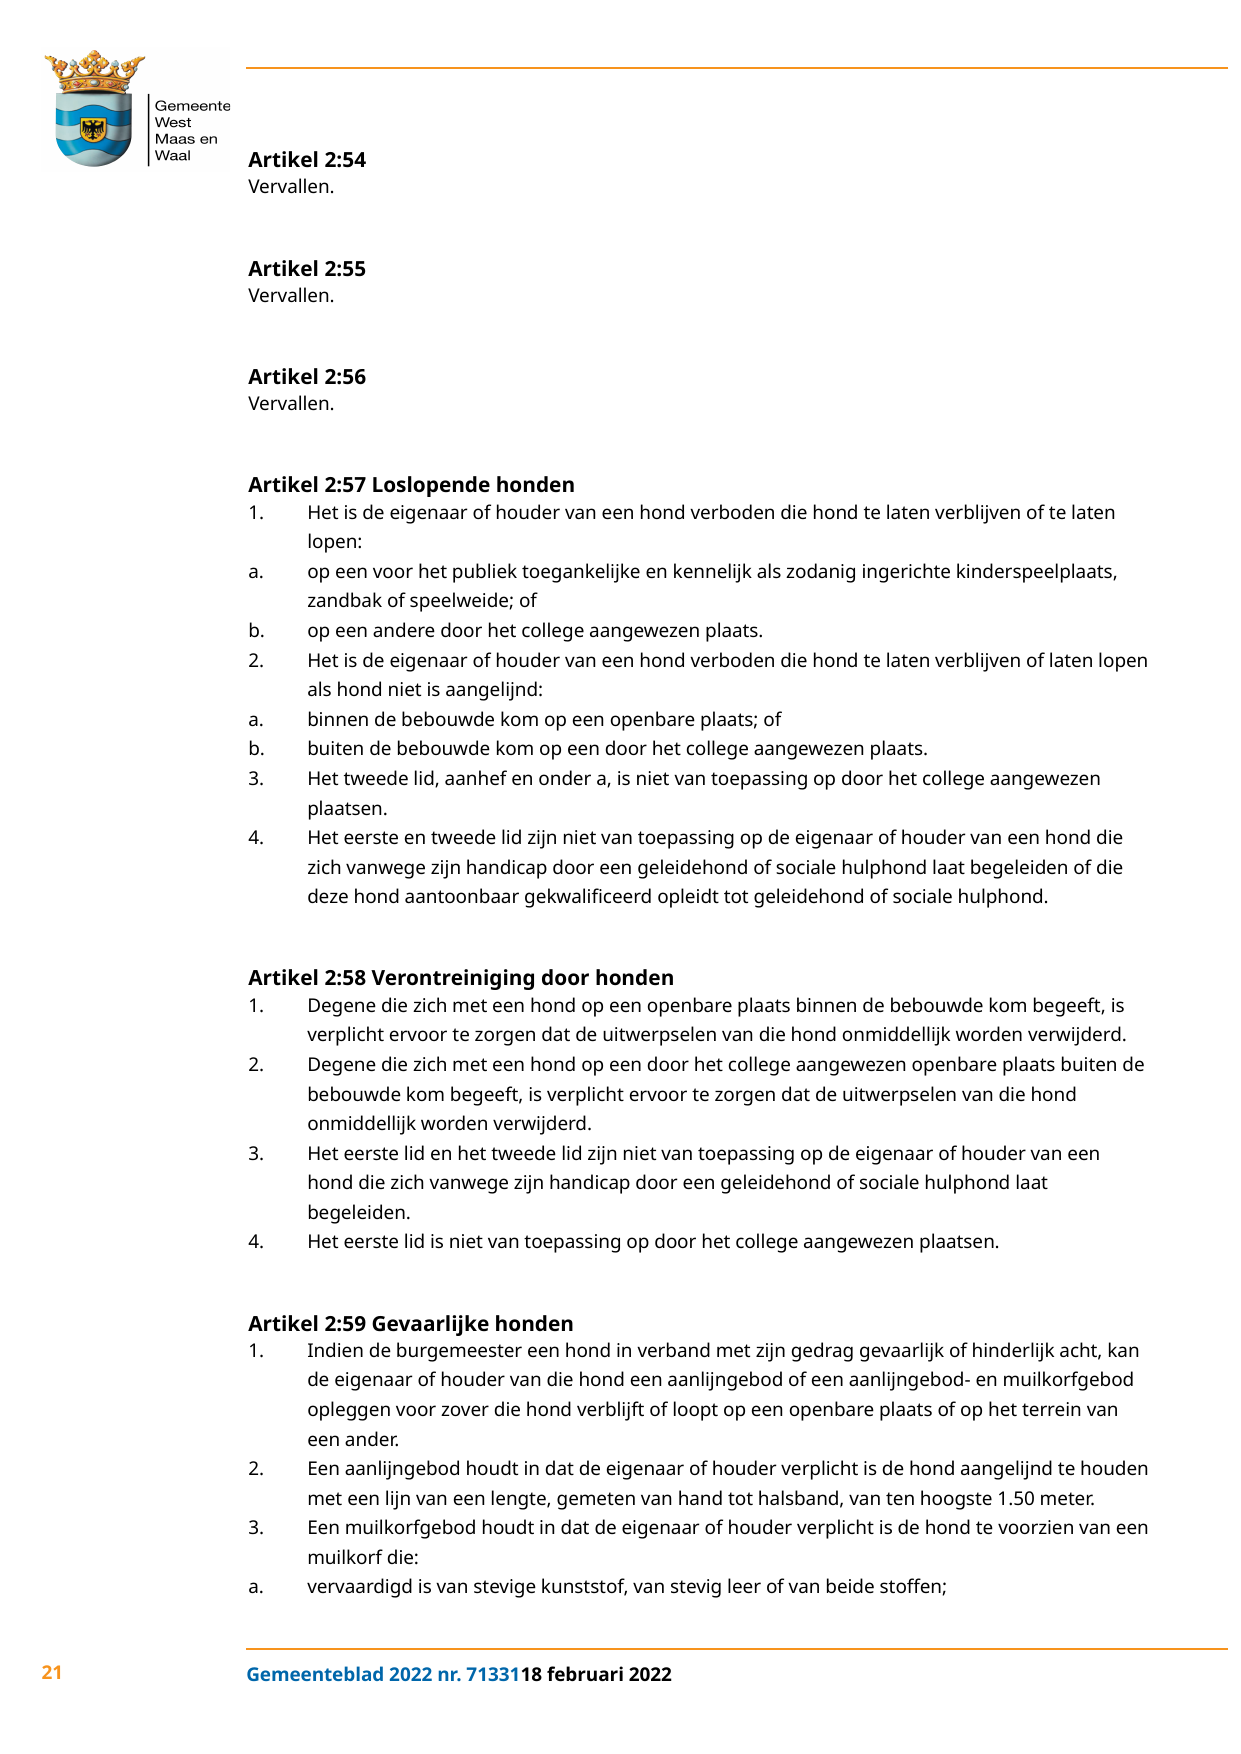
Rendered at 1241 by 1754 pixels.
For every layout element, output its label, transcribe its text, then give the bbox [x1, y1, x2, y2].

text Vervallen. [248, 174, 1152, 199]
list Het is de eigenaar of houder van een hond verboden die hond te laten verblijven of te laten lopen: [248, 499, 1152, 554]
list op een voor het publiek toegankelijke en kennelijk als zodanig ingerichte kinderspeelplaats, zandbak of speelweide; of [248, 558, 1152, 613]
list Degene die zich met een hond op een door het college aangewezen openbare plaats buiten de bebouwde kom begeeft, is verplicht ervoor te zorgen dat de uitwerpselen van die hond onmiddellijk worden verwijderd. [248, 1051, 1152, 1136]
list vervaardigd is van stevige kunststof, van stevig leer of van beide stoffen; [248, 1574, 1152, 1599]
list Indien de burgemeester een hond in verband met zijn gedrag gevaarlijk of hinderlijk acht, kan de eigenaar of houder van die hond een aanlijngebod of een aanlijngebod- en muilkorfgebod opleggen voor zover die hond verblijft of loopt op een openbare plaats of op het terrein van een ander. [248, 1337, 1152, 1452]
list binnen de bebouwde kom op een openbare plaats; of [248, 706, 1152, 732]
text Vervallen. [248, 282, 1152, 308]
text Artikel 2:58 Verontreiniging door honden [248, 963, 1152, 992]
list Een aanlijngebod houdt in dat de eigenaar of houder verplicht is de hond aangelijnd te houden met een lijn van een lengte, gemeten van hand tot halsband, van ten hoogste 1.50 meter. [248, 1455, 1152, 1511]
text Artikel 2:54 [248, 145, 1152, 174]
picture [41, 47, 231, 172]
list Het eerste lid is niet van toepassing op door het college aangewezen plaatsen. [248, 1229, 1152, 1254]
text Artikel 2:59 Gevaarlijke honden [248, 1309, 1152, 1337]
list Het eerste lid en het tweede lid zijn niet van toepassing op de eigenaar of houder van een hond die zich vanwege zijn handicap door een geleidehond of sociale hulphond laat begeleiden. [248, 1140, 1152, 1225]
list Het is de eigenaar of houder van een hond verboden die hond te laten verblijven of laten lopen als hond niet is aangelijnd: [248, 647, 1152, 702]
list Een muilkorfgebod houdt in dat de eigenaar of houder verplicht is de hond te voorzien van een muilkorf die: [248, 1514, 1152, 1570]
text Artikel 2:57 Loslopende honden [248, 471, 1152, 499]
list Het tweede lid, aanhef en onder a, is niet van toepassing op door het college aangewezen plaatsen. [248, 765, 1152, 821]
list Degene die zich met een hond op een openbare plaats binnen de bebouwde kom begeeft, is verplicht ervoor te zorgen dat de uitwerpselen van die hond onmiddellijk worden verwijderd. [248, 992, 1152, 1047]
list buiten de bebouwde kom op een door het college aangewezen plaats. [248, 736, 1152, 761]
text Vervallen. [248, 391, 1152, 416]
text Artikel 2:55 [248, 254, 1152, 282]
text Artikel 2:56 [248, 362, 1152, 391]
list Het eerste en tweede lid zijn niet van toepassing op de eigenaar of houder van een hond die zich vanwege zijn handicap door een geleidehond of sociale hulphond laat begeleiden of die deze hond aantoonbaar gekwalificeerd opleidt tot geleidehond of sociale hulphond. [248, 824, 1152, 909]
list op een andere door het college aangewezen plaats. [248, 617, 1152, 643]
